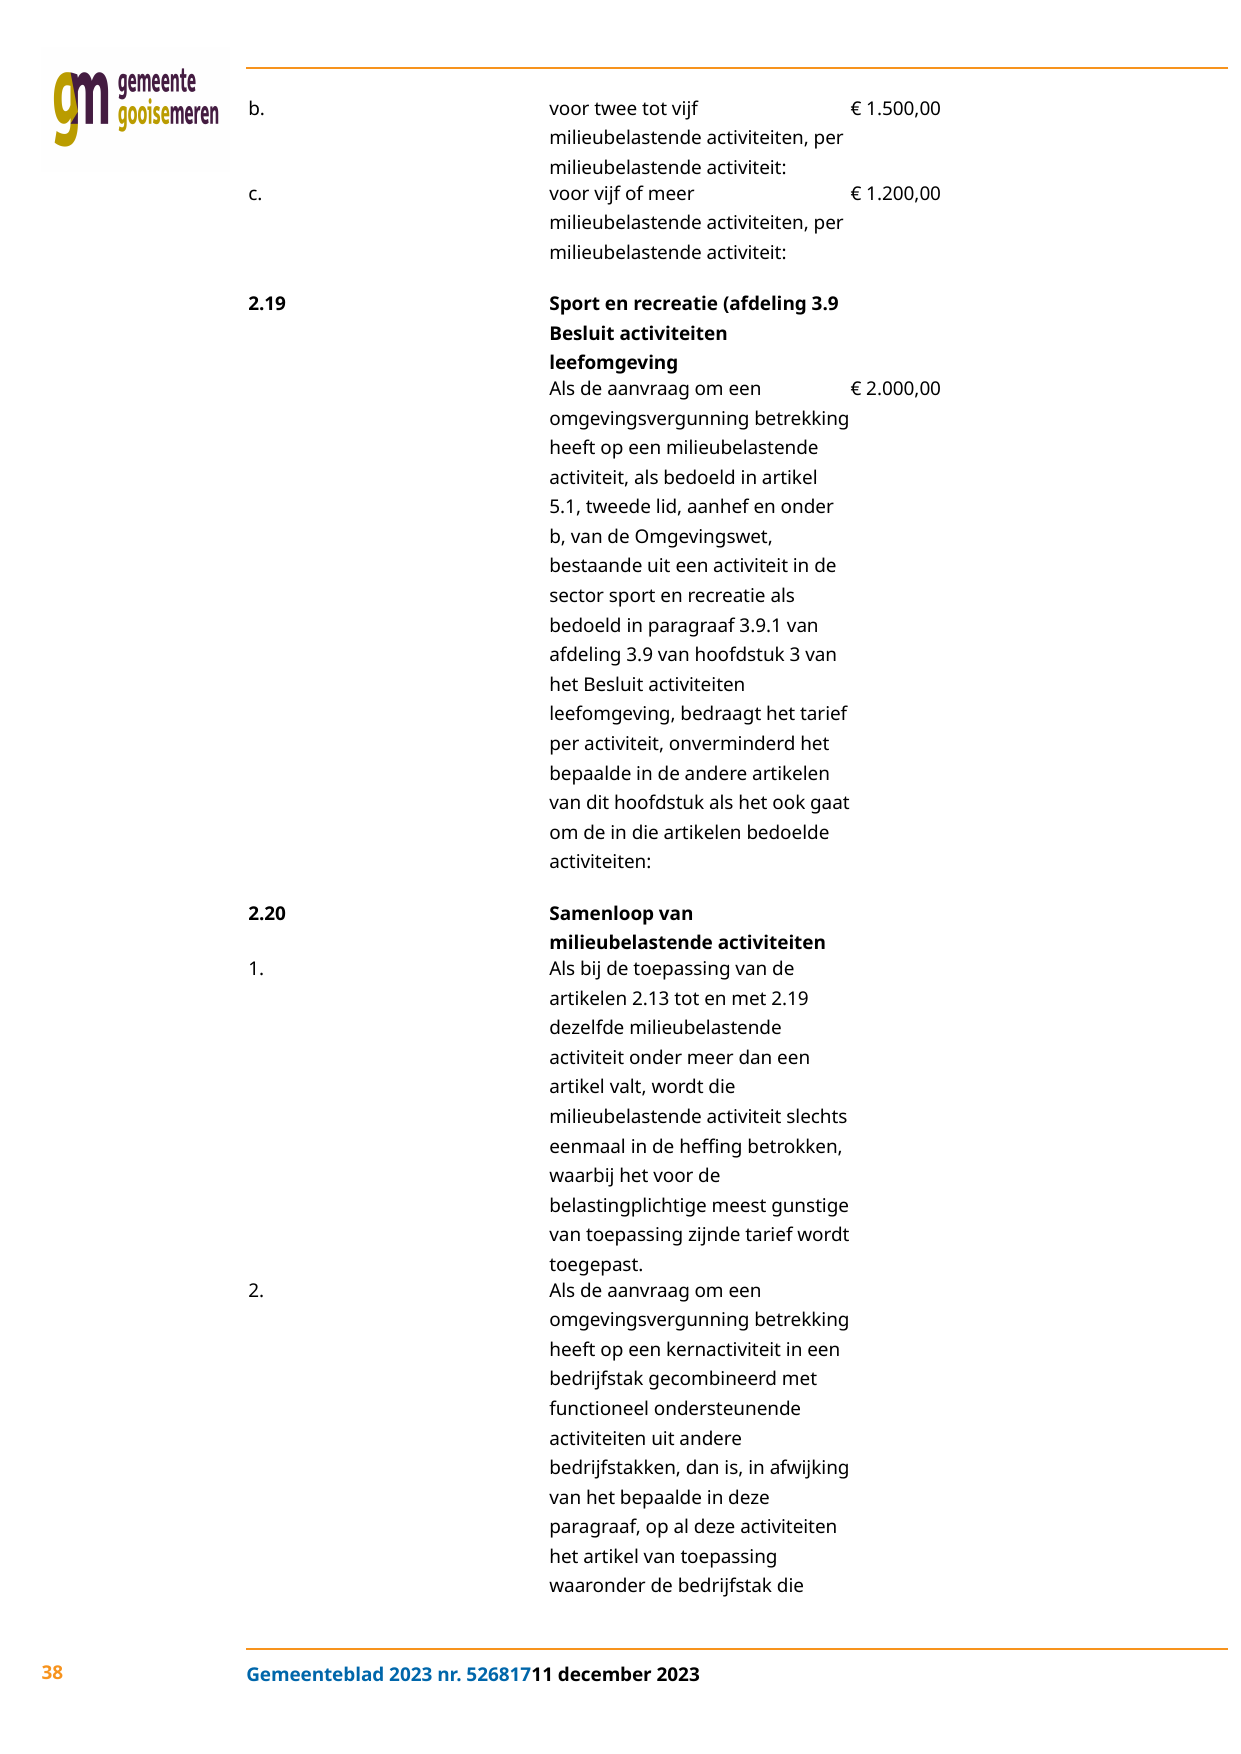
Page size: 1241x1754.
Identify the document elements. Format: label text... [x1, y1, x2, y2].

table_cell Als de aanvraag om een omgevingsvergunning betrekking heeft op een milieubelastende activiteit, als bedoeld in artikel 5.1, tweede lid, aanhef en onder b, van de Omgevingswet, bestaande uit een activiteit in de sector sport en recreatie als bedoeld in paragraaf 3.9.1 van afdeling 3.9 van hoofdstuk 3 van het Besluit activiteiten leefomgeving, bedraagt het tarief per activiteit, onverminderd het bepaalde in de andere artikelen van dit hoofdstuk als het ook gaat om de in die artikelen bedoelde activiteiten: [549, 375, 850, 874]
table_cell Sport en recreatie (afdeling 3.9 Besluit activiteiten leefomgeving [549, 290, 850, 375]
table_cell € 1.500,00 [850, 95, 1152, 180]
table_cell [850, 290, 1152, 375]
table_cell [850, 955, 1152, 1277]
table_cell 2.20 [248, 900, 549, 955]
table_cell € 2.000,00 [850, 375, 1152, 874]
table_cell voor vijf of meer milieubelastende activiteiten, per milieubelastende activiteit: [549, 180, 850, 264]
table_cell 2. [248, 1277, 549, 1598]
table_cell 2.19 [248, 290, 549, 375]
table_cell [549, 265, 850, 290]
table_cell € 1.200,00 [850, 180, 1152, 264]
table_cell [248, 265, 549, 290]
table_cell 1. [248, 955, 549, 1277]
table_cell [549, 874, 850, 900]
table_cell Als de aanvraag om een omgevingsvergunning betrekking heeft op een kernactiviteit in een bedrijfstak gecombineerd met functioneel ondersteunende activiteiten uit andere bedrijfstakken, dan is, in afwijking van het bepaalde in deze paragraaf, op al deze activiteiten het artikel van toepassing waaronder de bedrijfstak die [549, 1277, 850, 1598]
table_cell b. [248, 95, 549, 180]
table_cell voor twee tot vijf milieubelastende activiteiten, per milieubelastende activiteit: [549, 95, 850, 180]
table_cell Als bij de toepassing van de artikelen 2.13 tot en met 2.19 dezelfde milieubelastende activiteit onder meer dan een artikel valt, wordt die milieubelastende activiteit slechts eenmaal in de heffing betrokken, waarbij het voor de belastingplichtige meest gunstige van toepassing zijnde tarief wordt toegepast. [549, 955, 850, 1277]
table_cell c. [248, 180, 549, 264]
table_cell [850, 900, 1152, 955]
table_cell [248, 874, 549, 900]
table_cell [850, 265, 1152, 290]
table_cell Samenloop van milieubelastende activiteiten [549, 900, 850, 955]
table_cell [850, 874, 1152, 900]
picture [41, 47, 231, 172]
table_cell [248, 375, 549, 874]
table_cell [850, 1277, 1152, 1598]
